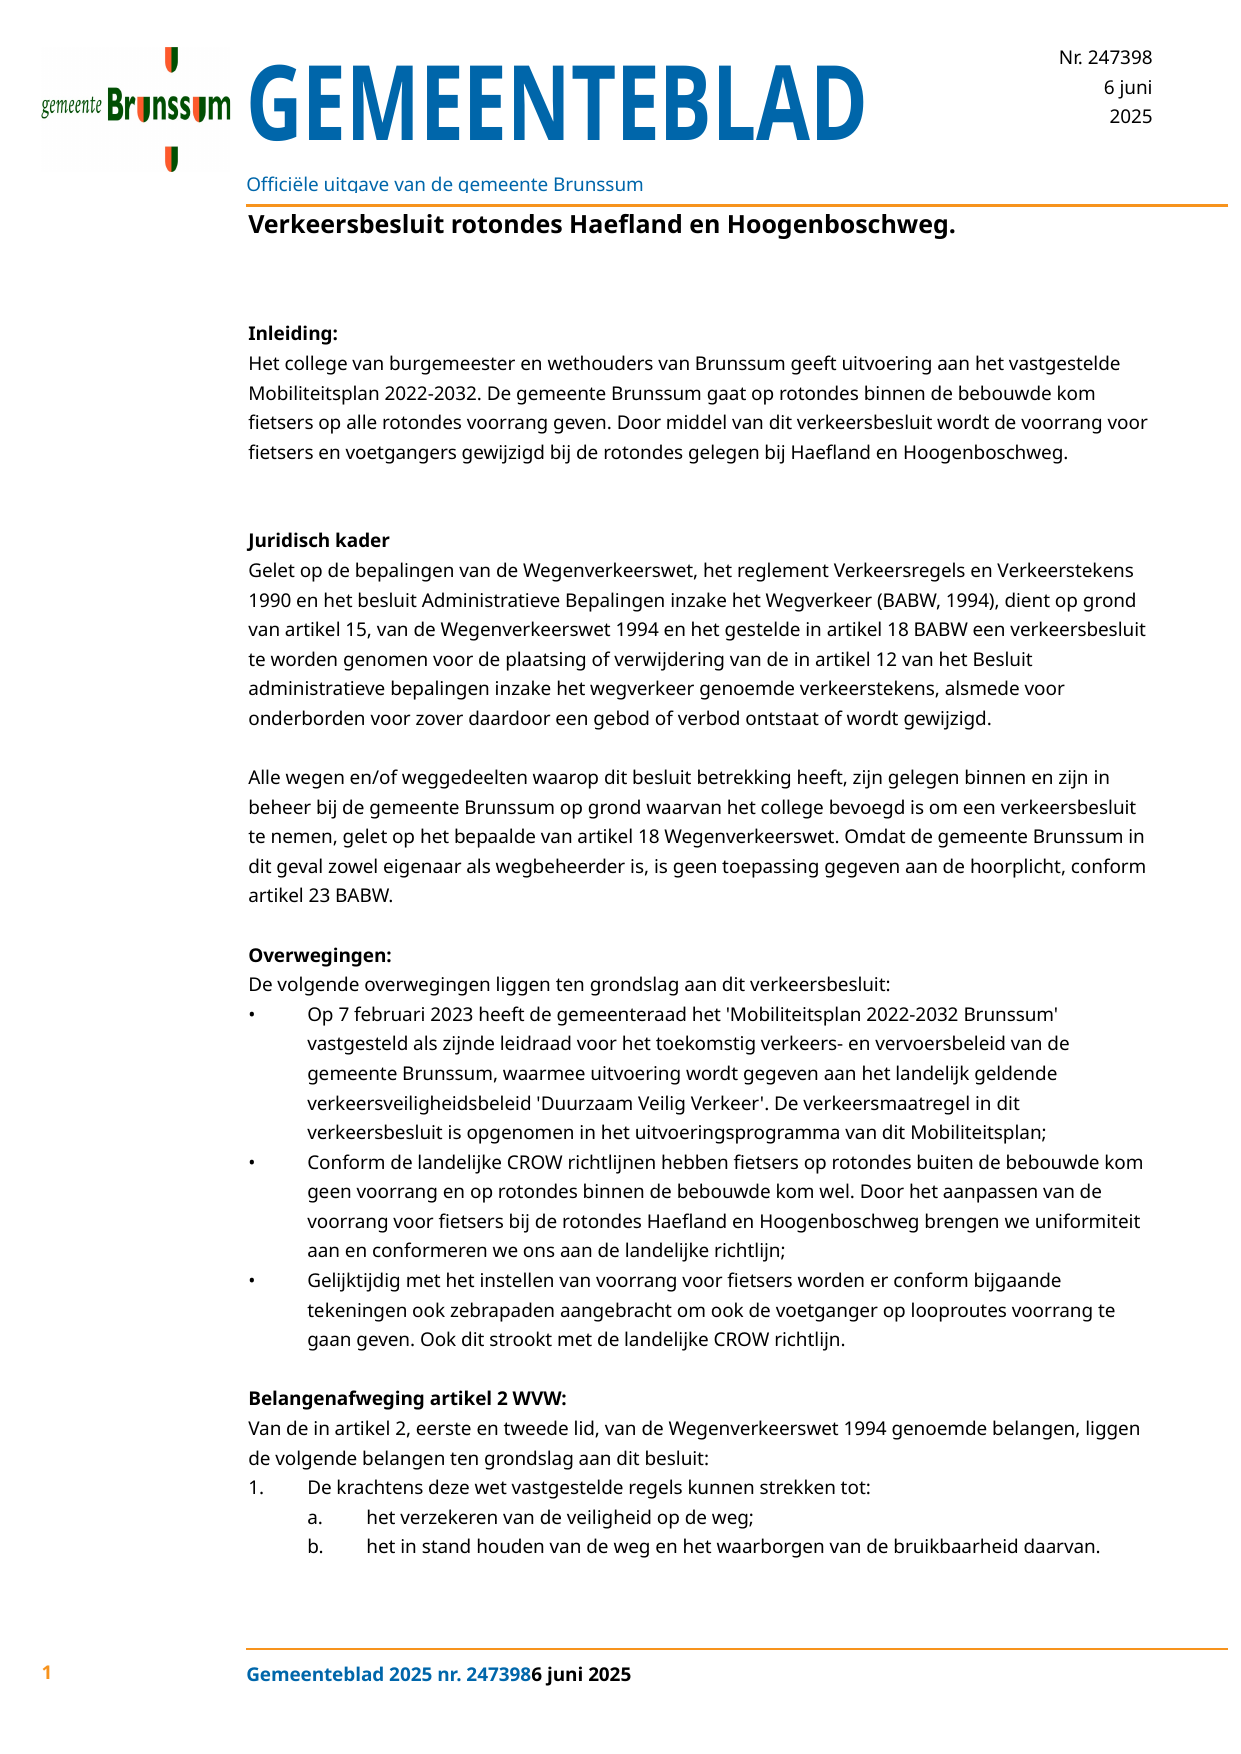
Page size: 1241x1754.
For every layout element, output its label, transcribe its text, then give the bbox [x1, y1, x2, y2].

list het verzekeren van de veiligheid op de weg; [307, 1504, 1152, 1530]
text Alle wegen en/of weggedeelten waarop dit besluit betrekking heeft, zijn gelegen binnen en zijn in beheer bij de gemeente Brunssum op grond waarvan het college bevoegd is om een verkeersbesluit te nemen, gelet op het bepaalde van artikel 18 Wegenverkeerswet. Omdat de gemeente Brunssum in dit geval zowel eigenaar als wegbeheerder is, is geen toepassing gegeven aan de hoorplicht, conform artikel 23 BABW. [248, 764, 1152, 908]
text Het college van burgemeester en wethouders van Brunssum geeft uitvoering aan het vastgestelde Mobiliteitsplan 2022-2032. De gemeente Brunssum gaat op rotondes binnen de bebouwde kom fietsers op alle rotondes voorrang geven. Door middel van dit verkeersbesluit wordt de voorrang voor fietsers en voetgangers gewijzigd bij de rotondes gelegen bij Haefland en Hoogenboschweg. [248, 350, 1152, 465]
list De krachtens deze wet vastgestelde regels kunnen strekken tot: [248, 1474, 1152, 1500]
list Op 7 februari 2023 heeft de gemeenteraad het 'Mobiliteitsplan 2022-2032 Brunssum' vastgesteld als zijnde leidraad voor het toekomstig verkeers- en vervoersbeleid van de gemeente Brunssum, waarmee uitvoering wordt gegeven aan het landelijk geldende verkeersveiligheidsbeleid 'Duurzaam Veilig Verkeer'. De verkeersmaatregel in dit verkeersbesluit is opgenomen in het uitvoeringsprogramma van dit Mobiliteitsplan; [248, 1001, 1152, 1145]
text Verkeersbesluit rotondes Haefland en Hoogenboschweg. [248, 207, 1152, 241]
text Overwegingen: [248, 942, 1152, 968]
text Juridisch kader [248, 528, 1152, 553]
list Conform de landelijke CROW richtlijnen hebben fietsers op rotondes buiten de bebouwde kom geen voorrang en op rotondes binnen de bebouwde kom wel. Door het aanpassen van de voorrang voor fietsers bij de rotondes Haefland en Hoogenboschweg brengen we uniformiteit aan en conformeren we ons aan de landelijke richtlijn; [248, 1149, 1152, 1263]
text De volgende overwegingen liggen ten grondslag aan dit verkeersbesluit: [248, 971, 1152, 997]
picture [41, 47, 231, 172]
text Inleiding: [248, 321, 1152, 346]
text Belangenafweging artikel 2 WVW: [248, 1386, 1152, 1411]
list Gelijktijdig met het instellen van voorrang voor fietsers worden er conform bijgaande tekeningen ook zebrapaden aangebracht om ook de voetganger op looproutes voorrang te gaan geven. Ook dit strookt met de landelijke CROW richtlijn. [248, 1267, 1152, 1352]
text Van de in artikel 2, eerste en tweede lid, van de Wegenverkeerswet 1994 genoemde belangen, liggen de volgende belangen ten grondslag aan dit besluit: [248, 1415, 1152, 1471]
text Gelet op de bepalingen van de Wegenverkeerswet, het reglement Verkeersregels en Verkeerstekens 1990 en het besluit Administratieve Bepalingen inzake het Wegverkeer (BABW, 1994), dient op grond van artikel 15, van de Wegenverkeerswet 1994 en het gestelde in artikel 18 BABW een verkeersbesluit te worden genomen voor de plaatsing of verwijdering van de in artikel 12 van het Besluit administratieve bepalingen inzake het wegverkeer genoemde verkeerstekens, alsmede voor onderborden voor zover daardoor een gebod of verbod ontstaat of wordt gewijzigd. [248, 557, 1152, 731]
list het in stand houden van de weg en het waarborgen van de bruikbaarheid daarvan. [307, 1533, 1152, 1559]
